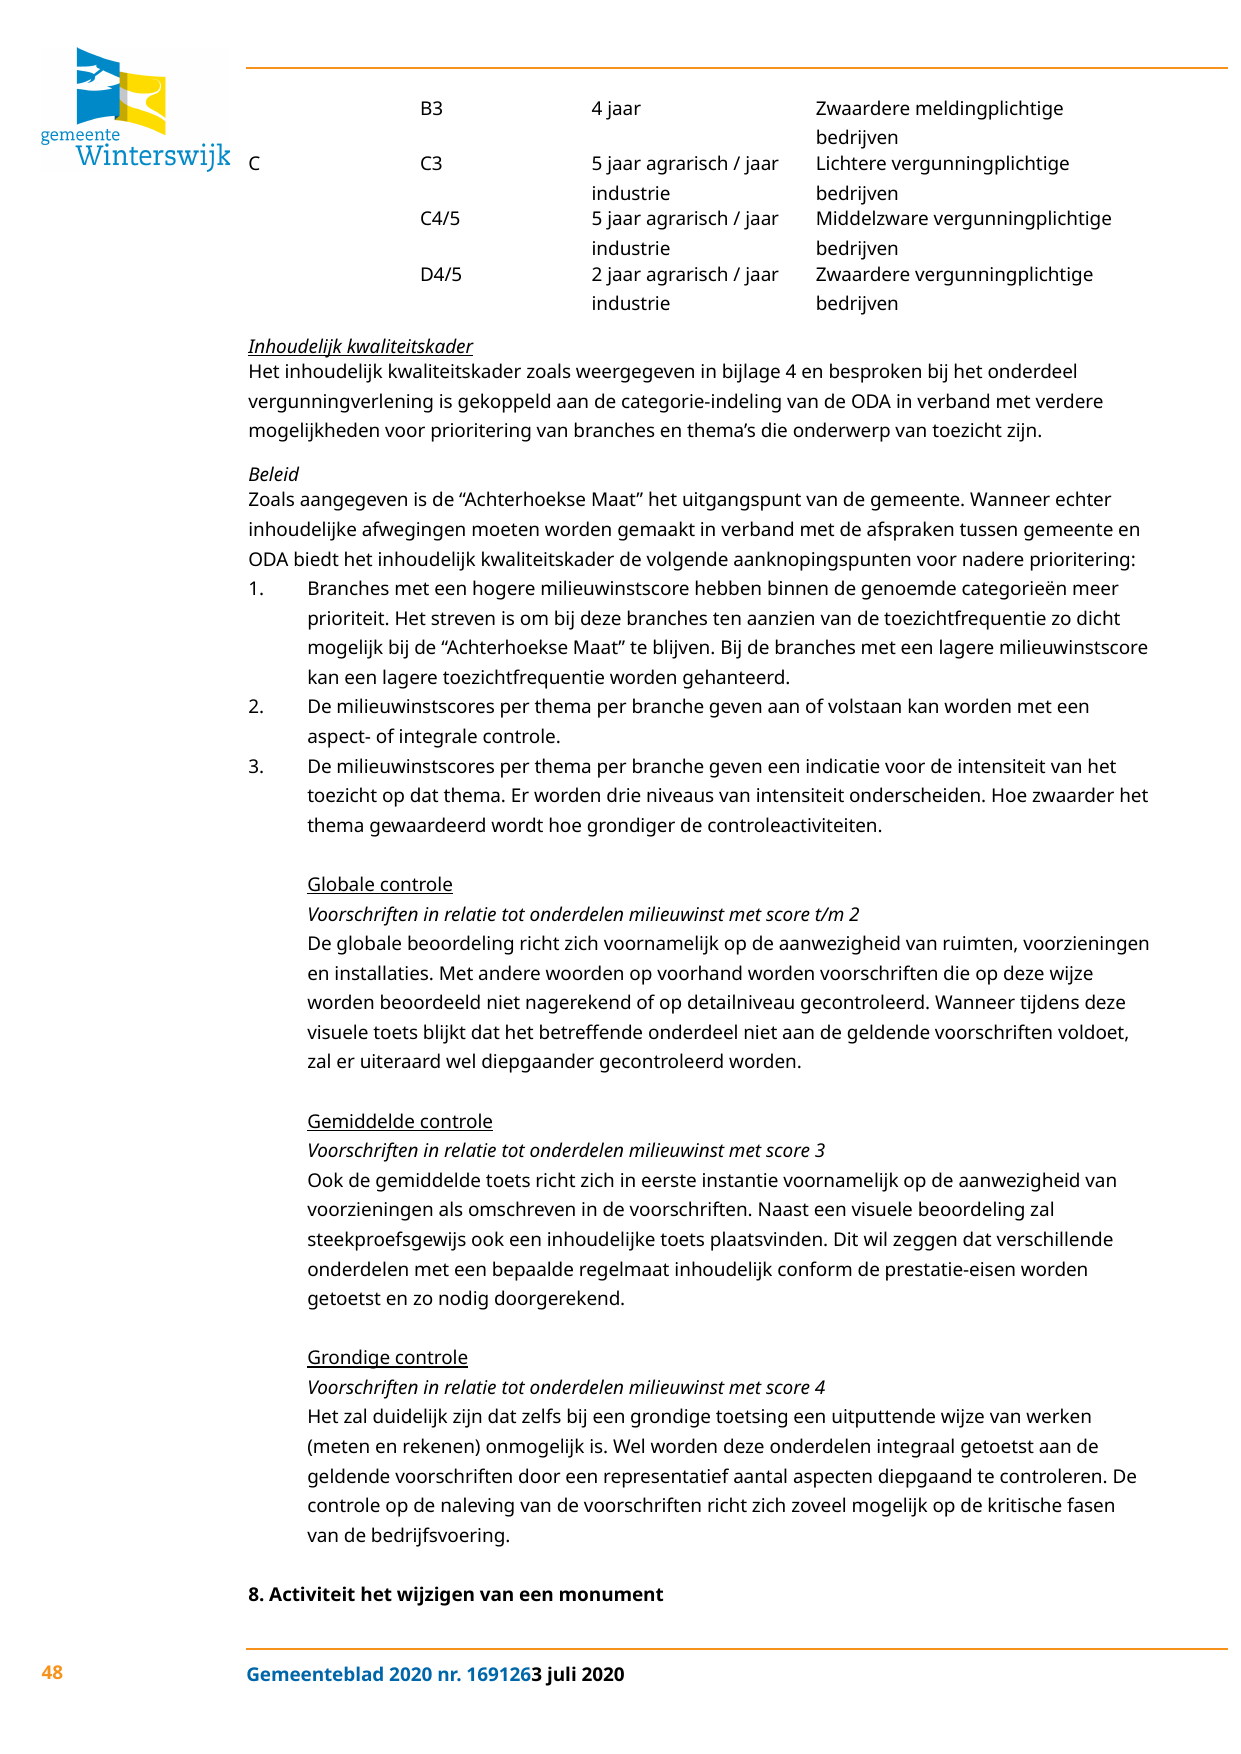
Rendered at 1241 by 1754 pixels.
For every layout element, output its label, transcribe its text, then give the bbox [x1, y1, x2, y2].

list De globale beoordeling richt zich voornamelijk op de aanwezigheid van ruimten, voorzieningen en installaties. Met andere woorden op voorhand worden voorschriften die op deze wijze worden beoordeeld niet nagerekend of op detailniveau gecontroleerd. Wanneer tijdens deze visuele toets blijkt dat het betreffende onderdeel niet aan de geldende voorschriften voldoet, zal er uiteraard wel diepgaander gecontroleerd worden. [248, 930, 1152, 1074]
picture [225, 153, 231, 162]
list Voorschriften in relatie tot onderdelen milieuwinst met score 3 [248, 1137, 1152, 1163]
list Globale controle [248, 871, 1152, 897]
table_cell C4/5 [420, 205, 591, 261]
table_cell 2 jaar agrarisch / jaar industrie [591, 261, 816, 316]
list Branches met een hogere milieuwinstscore hebben binnen de genoemde categorieën meer prioriteit. Het streven is om bij deze branches ten aanzien van de toezichtfrequentie zo dicht mogelijk bij de “Achterhoekse Maat” te blijven. Bij de branches met een lagere milieuwinstscore kan een lagere toezichtfrequentie worden gehanteerd. [248, 575, 1152, 690]
table_cell 5 jaar agrarisch / jaar industrie [591, 205, 816, 261]
text Beleid [248, 461, 1152, 487]
picture [41, 47, 231, 172]
list Ook de gemiddelde toets richt zich in eerste instantie voornamelijk op de aanwezigheid van voorzieningen als omschreven in de voorschriften. Naast een visuele beoordeling zal steekproefsgewijs ook een inhoudelijke toets plaatsvinden. Dit wil zeggen dat verschillende onderdelen met een bepaalde regelmaat inhoudelijk conform de prestatie-eisen worden getoetst en zo nodig doorgerekend. [248, 1167, 1152, 1311]
table_cell 5 jaar agrarisch / jaar industrie [591, 150, 816, 205]
table_cell Lichtere vergunningplichtige bedrijven [816, 150, 1152, 205]
text Het inhoudelijk kwaliteitskader zoals weergegeven in bijlage 4 en besproken bij het onderdeel vergunningverlening is gekoppeld aan de categorie-indeling van de ODA in verband met verdere mogelijkheden voor prioritering van branches en thema’s die onderwerp van toezicht zijn. [248, 358, 1152, 443]
table_cell 4 jaar [591, 95, 816, 150]
text 8. Activiteit het wijzigen van een monument [248, 1581, 1152, 1607]
table_cell [248, 95, 420, 150]
list Voorschriften in relatie tot onderdelen milieuwinst met score t/m 2 [248, 901, 1152, 926]
table_cell C3 [420, 150, 591, 205]
table_cell [248, 205, 420, 261]
list Het zal duidelijk zijn dat zelfs bij een grondige toetsing een uitputtende wijze van werken (meten en rekenen) onmogelijk is. Wel worden deze onderdelen integraal getoetst aan de geldende voorschriften door een representatief aantal aspecten diepgaand te controleren. De controle op de naleving van de voorschriften richt zich zoveel mogelijk op de kritische fasen van de bedrijfsvoering. [248, 1404, 1152, 1548]
list Grondige controle [248, 1344, 1152, 1370]
table_cell Middelzware vergunningplichtige bedrijven [816, 205, 1152, 261]
list Gemiddelde controle [248, 1108, 1152, 1133]
table_cell C [248, 150, 420, 205]
table_cell Zwaardere meldingplichtige bedrijven [816, 95, 1152, 150]
table_cell B3 [420, 95, 591, 150]
text Inhoudelijk kwaliteitskader [248, 333, 1152, 358]
list De milieuwinstscores per thema per branche geven aan of volstaan kan worden met een aspect- of integrale controle. [248, 694, 1152, 749]
list De milieuwinstscores per thema per branche geven een indicatie voor de intensiteit van het toezicht op dat thema. Er worden drie niveaus van intensiteit onderscheiden. Hoe zwaarder het thema gewaardeerd wordt hoe grondiger de controleactiviteiten. [248, 753, 1152, 838]
table_cell D4/5 [420, 261, 591, 316]
text Zoals aangegeven is de “Achterhoekse Maat” het uitgangspunt van de gemeente. Wanneer echter inhoudelijke afwegingen moeten worden gemaakt in verband met de afspraken tussen gemeente en ODA biedt het inhoudelijk kwaliteitskader de volgende aanknopingspunten voor nadere prioritering: [248, 487, 1152, 571]
table_cell [248, 261, 420, 316]
table_cell Zwaardere vergunningplichtige bedrijven [816, 261, 1152, 316]
list Voorschriften in relatie tot onderdelen milieuwinst met score 4 [248, 1374, 1152, 1400]
